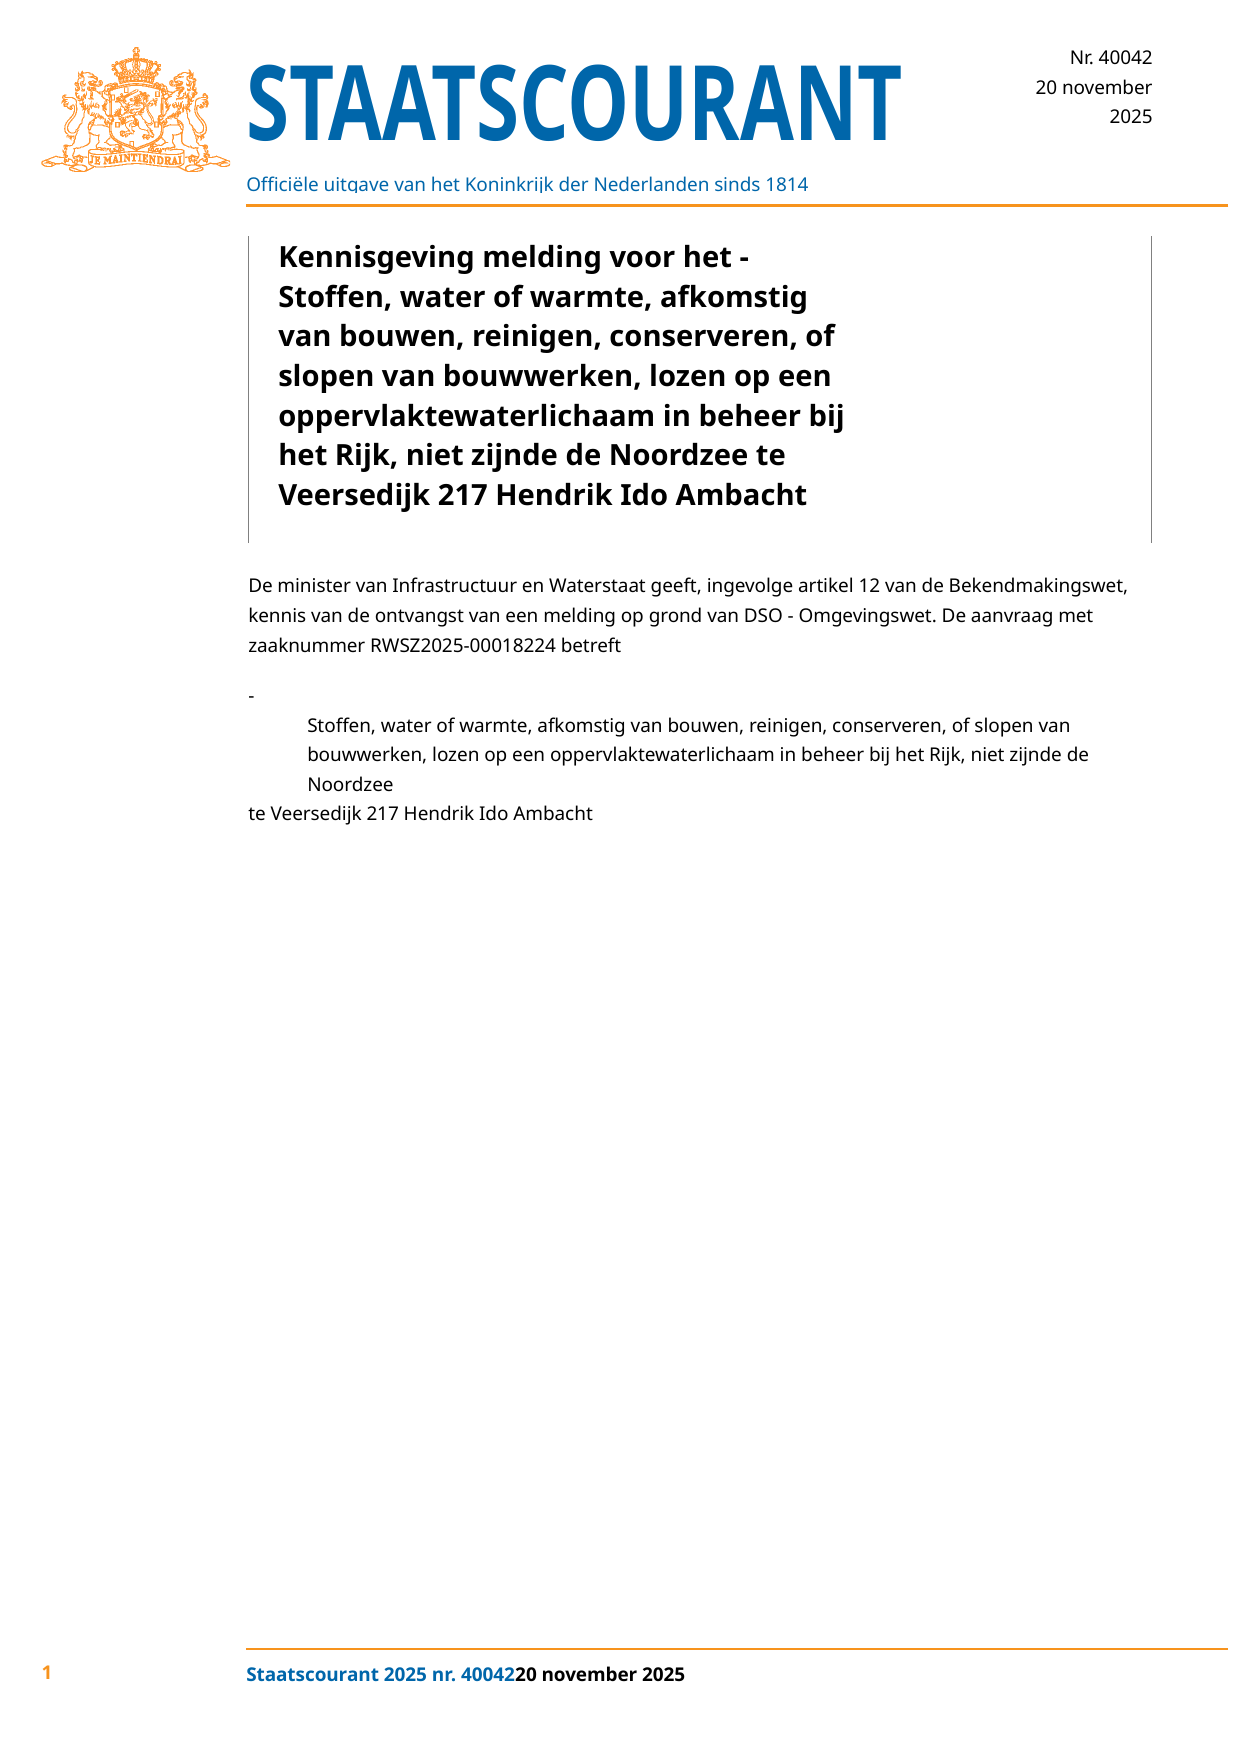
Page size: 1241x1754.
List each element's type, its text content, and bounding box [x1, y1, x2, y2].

text te Veersedijk 217 Hendrik Ido Ambacht [248, 801, 1152, 826]
picture [912, 236, 1090, 414]
table_header Kennisgeving melding voor het -Stoffen, water of warmte, afkomstig van bouwen, reinigen, conserveren, of slopen van bouwwerken, lozen op een oppervlaktewaterlichaam in beheer bij het Rijk, niet zijnde de Noordzee te Veersedijk 217 Hendrik Ido Ambacht [249, 236, 850, 543]
table_header [850, 414, 1151, 543]
picture [41, 47, 231, 172]
text De minister van Infrastructuur en Waterstaat geeft, ingevolge artikel 12 van de Bekendmakingswet, kennis van de ontvangst van een melding op grond van DSO - Omgevingswet. De aanvraag met zaaknummer RWSZ2025-00018224 betreft [248, 573, 1152, 658]
list Stoffen, water of warmte, afkomstig van bouwen, reinigen, conserveren, of slopen van bouwwerken, lozen op een oppervlaktewaterlichaam in beheer bij het Rijk, niet zijnde de Noordzee [248, 712, 1152, 797]
table_header [1090, 236, 1151, 413]
table_header [850, 236, 912, 413]
